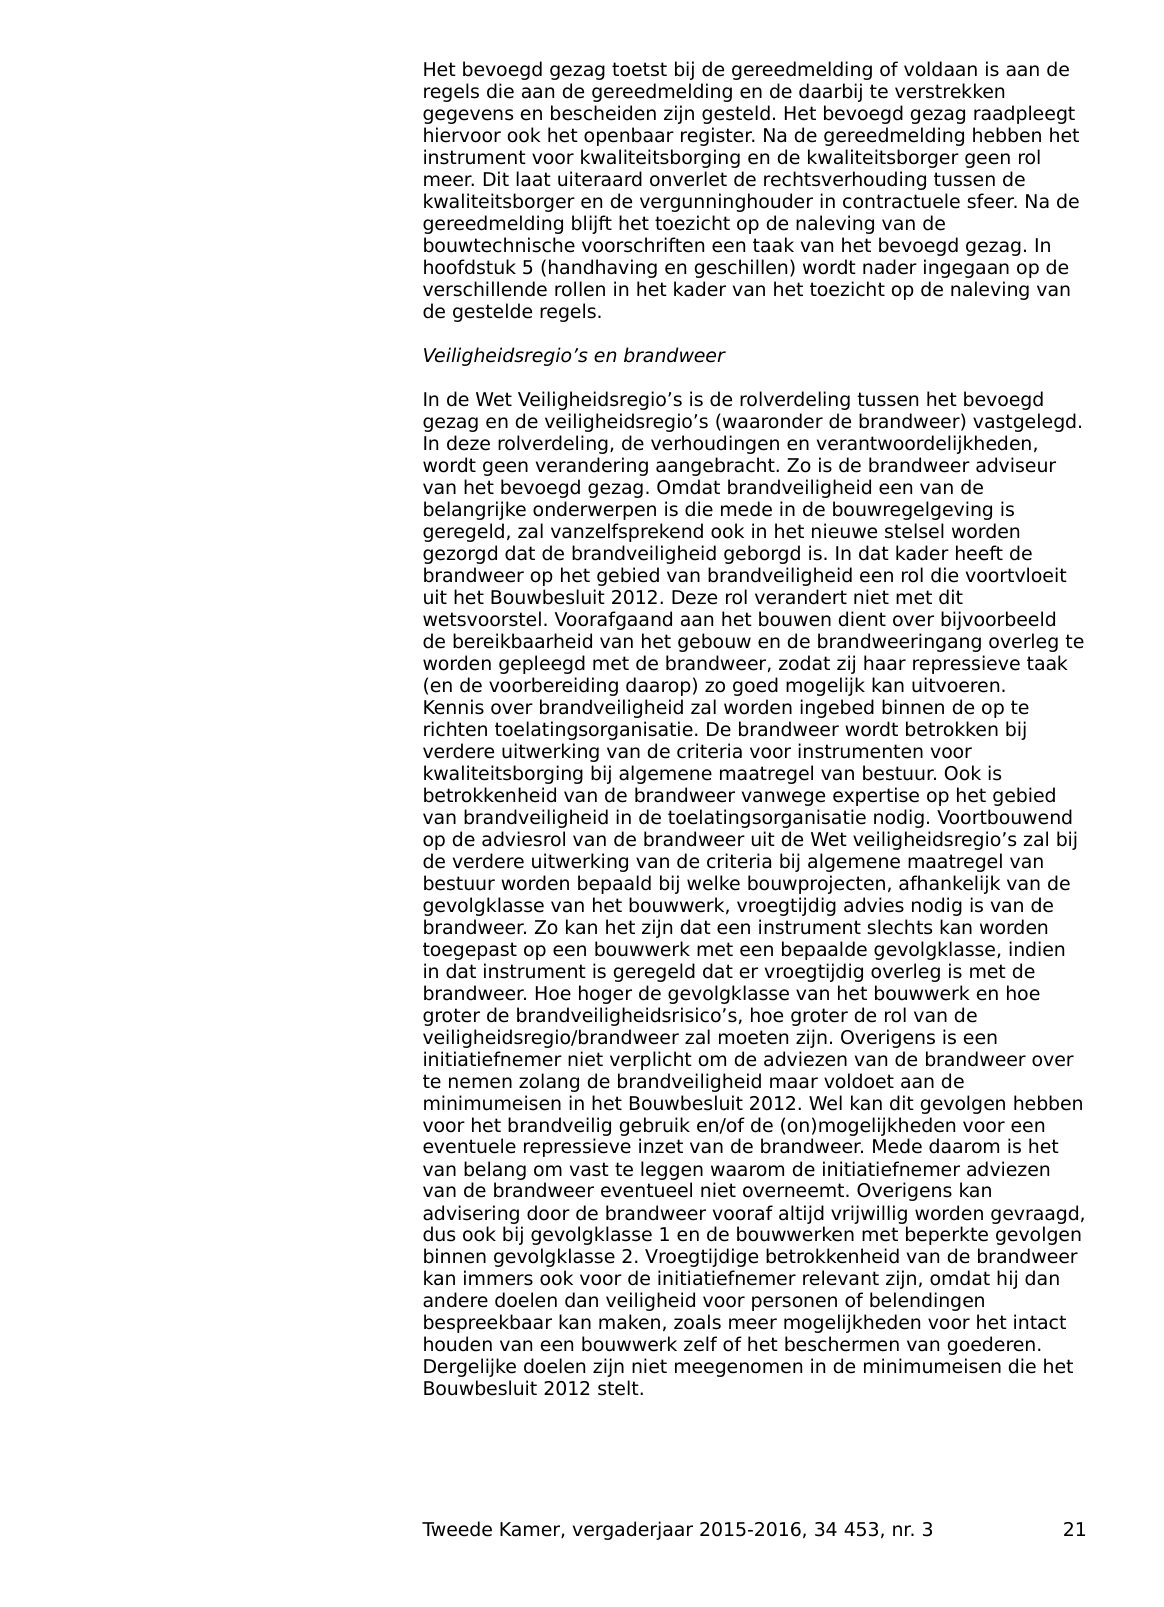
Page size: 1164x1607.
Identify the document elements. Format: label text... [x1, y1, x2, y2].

text Het bevoegd gezag toetst bij de gereedmelding of voldaan is aan de regels die aan de gereedmelding en de daarbij te verstrekken gegevens en bescheiden zijn gesteld. Het bevoegd gezag raadpleegt hiervoor ook het openbaar register. Na de gereedmelding hebben het instrument voor kwaliteitsborging en de kwaliteitsborger geen rol meer. Dit laat uiteraard onverlet de rechtsverhouding tussen de kwaliteitsborger en de vergunninghouder in contractuele sfeer. Na de gereedmelding blijft het toezicht op de naleving van de bouwtechnische voorschriften een taak van het bevoegd gezag. In hoofdstuk 5 (handhaving en geschillen) wordt nader ingegaan op de verschillende rollen in het kader van het toezicht op de naleving van de gestelde regels. [422, 59, 1087, 323]
text Kennis over brandveiligheid zal worden ingebed binnen de op te richten toelatingsorganisatie. De brandweer wordt betrokken bij verdere uitwerking van de criteria voor instrumenten voor kwaliteitsborging bij algemene maatregel van bestuur. Ook is betrokkenheid van de brandweer vanwege expertise op het gebied van brandveiligheid in de toelatingsorganisatie nodig. Voortbouwend op de adviesrol van de brandweer uit de Wet veiligheidsregio’s zal bij de verdere uitwerking van de criteria bij algemene maatregel van bestuur worden bepaald bij welke bouwprojecten, afhankelijk van de gevolgklasse van het bouwwerk, vroegtijdig advies nodig is van de brandweer. Zo kan het zijn dat een instrument slechts kan worden toegepast op een bouwwerk met een bepaalde gevolgklasse, indien in dat instrument is geregeld dat er vroegtijdig overleg is met de brandweer. Hoe hoger de gevolgklasse van het bouwwerk en hoe groter de brandveiligheidsrisico’s, hoe groter de rol van de veiligheidsregio/brandweer zal moeten zijn. Overigens is een initiatiefnemer niet verplicht om de adviezen van de brandweer over te nemen zolang de brandveiligheid maar voldoet aan de minimumeisen in het Bouwbesluit 2012. Wel kan dit gevolgen hebben voor het brandveilig gebruik en/of de (on)mogelijkheden voor een eventuele repressieve inzet van de brandweer. Mede daarom is het van belang om vast te leggen waarom de initiatiefnemer adviezen van de brandweer eventueel niet overneemt. Overigens kan advisering door de brandweer vooraf altijd vrijwillig worden gevraagd, dus ook bij gevolgklasse 1 en de bouwwerken met beperkte gevolgen binnen gevolgklasse 2. Vroegtijdige betrokkenheid van de brandweer kan immers ook voor de initiatiefnemer relevant zijn, omdat hij dan andere doelen dan veiligheid voor personen of belendingen bespreekbaar kan maken, zoals meer mogelijkheden voor het intact houden van een bouwwerk zelf of het beschermen van goederen. Dergelijke doelen zijn niet meegenomen in de minimumeisen die het Bouwbesluit 2012 stelt. [422, 697, 1087, 1400]
text In de Wet Veiligheidsregio’s is de rolverdeling tussen het bevoegd gezag en de veiligheidsregio’s (waaronder de brandweer) vastgelegd. In deze rolverdeling, de verhoudingen en verantwoordelijkheden, wordt geen verandering aangebracht. Zo is de brandweer adviseur van het bevoegd gezag. Omdat brandveiligheid een van de belangrijke onderwerpen is die mede in de bouwregelgeving is geregeld, zal vanzelfsprekend ook in het nieuwe stelsel worden gezorgd dat de brandveiligheid geborgd is. In dat kader heeft de brandweer op het gebied van brandveiligheid een rol die voortvloeit uit het Bouwbesluit 2012. Deze rol verandert niet met dit wetsvoorstel. Voorafgaand aan het bouwen dient over bijvoorbeeld de bereikbaarheid van het gebouw en de brandweeringang overleg te worden gepleegd met de brandweer, zodat zij haar repressieve taak (en de voorbereiding daarop) zo goed mogelijk kan uitvoeren. [422, 389, 1087, 697]
subtitle Veiligheidsregio’s en brandweer [422, 345, 1087, 367]
